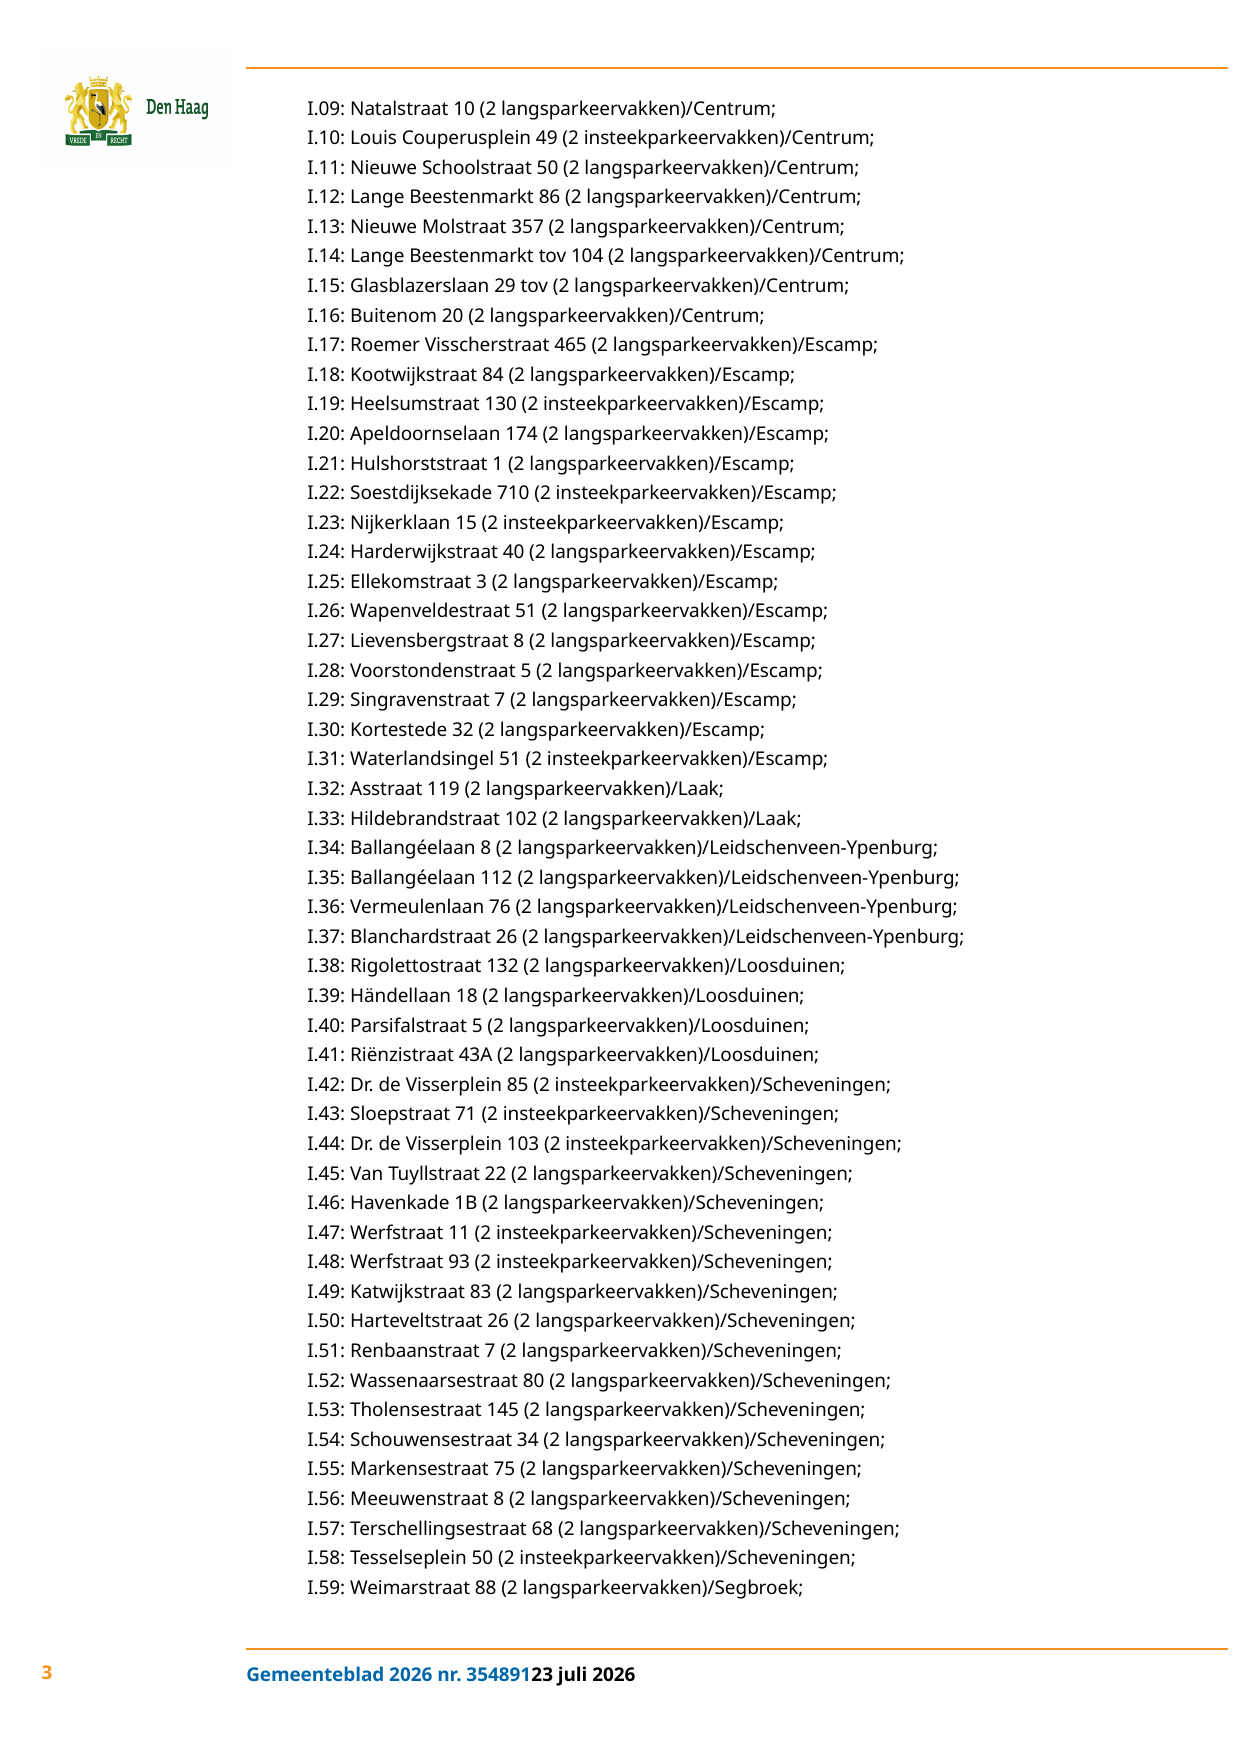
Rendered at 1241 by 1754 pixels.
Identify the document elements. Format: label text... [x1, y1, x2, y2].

list I.30: Kortestede 32 (2 langsparkeervakken)/Escamp; [248, 716, 1152, 742]
list I.13: Nieuwe Molstraat 357 (2 langsparkeervakken)/Centrum; [248, 213, 1152, 239]
list I.20: Apeldoornselaan 174 (2 langsparkeervakken)/Escamp; [248, 420, 1152, 446]
list I.45: Van Tuyllstraat 22 (2 langsparkeervakken)/Scheveningen; [248, 1160, 1152, 1186]
list I.58: Tesselseplein 50 (2 insteekparkeervakken)/Scheveningen; [248, 1544, 1152, 1570]
list I.33: Hildebrandstraat 102 (2 langsparkeervakken)/Laak; [248, 805, 1152, 831]
list I.51: Renbaanstraat 7 (2 langsparkeervakken)/Scheveningen; [248, 1337, 1152, 1363]
list I.22: Soestdijksekade 710 (2 insteekparkeervakken)/Escamp; [248, 479, 1152, 505]
list I.52: Wassenaarsestraat 80 (2 langsparkeervakken)/Scheveningen; [248, 1367, 1152, 1393]
list I.25: Ellekomstraat 3 (2 langsparkeervakken)/Escamp; [248, 568, 1152, 594]
list I.29: Singravenstraat 7 (2 langsparkeervakken)/Escamp; [248, 686, 1152, 712]
list I.23: Nijkerklaan 15 (2 insteekparkeervakken)/Escamp; [248, 509, 1152, 535]
list I.53: Tholensestraat 145 (2 langsparkeervakken)/Scheveningen; [248, 1396, 1152, 1422]
list I.27: Lievensbergstraat 8 (2 langsparkeervakken)/Escamp; [248, 627, 1152, 653]
list I.50: Harteveltstraat 26 (2 langsparkeervakken)/Scheveningen; [248, 1308, 1152, 1333]
list I.17: Roemer Visscherstraat 465 (2 langsparkeervakken)/Escamp; [248, 331, 1152, 357]
list I.56: Meeuwenstraat 8 (2 langsparkeervakken)/Scheveningen; [248, 1485, 1152, 1511]
list I.41: Riënzistraat 43A (2 langsparkeervakken)/Loosduinen; [248, 1041, 1152, 1067]
list I.09: Natalstraat 10 (2 langsparkeervakken)/Centrum; [248, 95, 1152, 121]
list I.38: Rigolettostraat 132 (2 langsparkeervakken)/Loosduinen; [248, 953, 1152, 978]
list I.42: Dr. de Visserplein 85 (2 insteekparkeervakken)/Scheveningen; [248, 1071, 1152, 1097]
list I.39: Händellaan 18 (2 langsparkeervakken)/Loosduinen; [248, 982, 1152, 1008]
list I.32: Asstraat 119 (2 langsparkeervakken)/Laak; [248, 775, 1152, 801]
list I.37: Blanchardstraat 26 (2 langsparkeervakken)/Leidschenveen-Ypenburg; [248, 923, 1152, 949]
list I.35: Ballangéelaan 112 (2 langsparkeervakken)/Leidschenveen-Ypenburg; [248, 864, 1152, 890]
list I.59: Weimarstraat 88 (2 langsparkeervakken)/Segbroek; [248, 1574, 1152, 1600]
list I.14: Lange Beestenmarkt tov 104 (2 langsparkeervakken)/Centrum; [248, 243, 1152, 268]
list I.11: Nieuwe Schoolstraat 50 (2 langsparkeervakken)/Centrum; [248, 154, 1152, 180]
list I.18: Kootwijkstraat 84 (2 langsparkeervakken)/Escamp; [248, 361, 1152, 387]
list I.10: Louis Couperusplein 49 (2 insteekparkeervakken)/Centrum; [248, 124, 1152, 150]
list I.40: Parsifalstraat 5 (2 langsparkeervakken)/Loosduinen; [248, 1012, 1152, 1038]
list I.55: Markensestraat 75 (2 langsparkeervakken)/Scheveningen; [248, 1456, 1152, 1481]
list I.31: Waterlandsingel 51 (2 insteekparkeervakken)/Escamp; [248, 746, 1152, 771]
list I.12: Lange Beestenmarkt 86 (2 langsparkeervakken)/Centrum; [248, 183, 1152, 209]
list I.44: Dr. de Visserplein 103 (2 insteekparkeervakken)/Scheveningen; [248, 1130, 1152, 1156]
list I.19: Heelsumstraat 130 (2 insteekparkeervakken)/Escamp; [248, 391, 1152, 416]
list I.26: Wapenveldestraat 51 (2 langsparkeervakken)/Escamp; [248, 598, 1152, 623]
list I.15: Glasblazerslaan 29 tov (2 langsparkeervakken)/Centrum; [248, 272, 1152, 298]
list I.48: Werfstraat 93 (2 insteekparkeervakken)/Scheveningen; [248, 1248, 1152, 1274]
list I.16: Buitenom 20 (2 langsparkeervakken)/Centrum; [248, 302, 1152, 328]
list I.34: Ballangéelaan 8 (2 langsparkeervakken)/Leidschenveen-Ypenburg; [248, 834, 1152, 860]
list I.21: Hulshorststraat 1 (2 langsparkeervakken)/Escamp; [248, 450, 1152, 476]
list I.49: Katwijkstraat 83 (2 langsparkeervakken)/Scheveningen; [248, 1278, 1152, 1304]
list I.47: Werfstraat 11 (2 insteekparkeervakken)/Scheveningen; [248, 1219, 1152, 1245]
list I.24: Harderwijkstraat 40 (2 langsparkeervakken)/Escamp; [248, 538, 1152, 564]
list I.43: Sloepstraat 71 (2 insteekparkeervakken)/Scheveningen; [248, 1101, 1152, 1126]
list I.28: Voorstondenstraat 5 (2 langsparkeervakken)/Escamp; [248, 657, 1152, 683]
list I.46: Havenkade 1B (2 langsparkeervakken)/Scheveningen; [248, 1189, 1152, 1215]
picture [41, 47, 231, 172]
list I.57: Terschellingsestraat 68 (2 langsparkeervakken)/Scheveningen; [248, 1515, 1152, 1541]
list I.36: Vermeulenlaan 76 (2 langsparkeervakken)/Leidschenveen-Ypenburg; [248, 893, 1152, 919]
list I.54: Schouwensestraat 34 (2 langsparkeervakken)/Scheveningen; [248, 1426, 1152, 1452]
